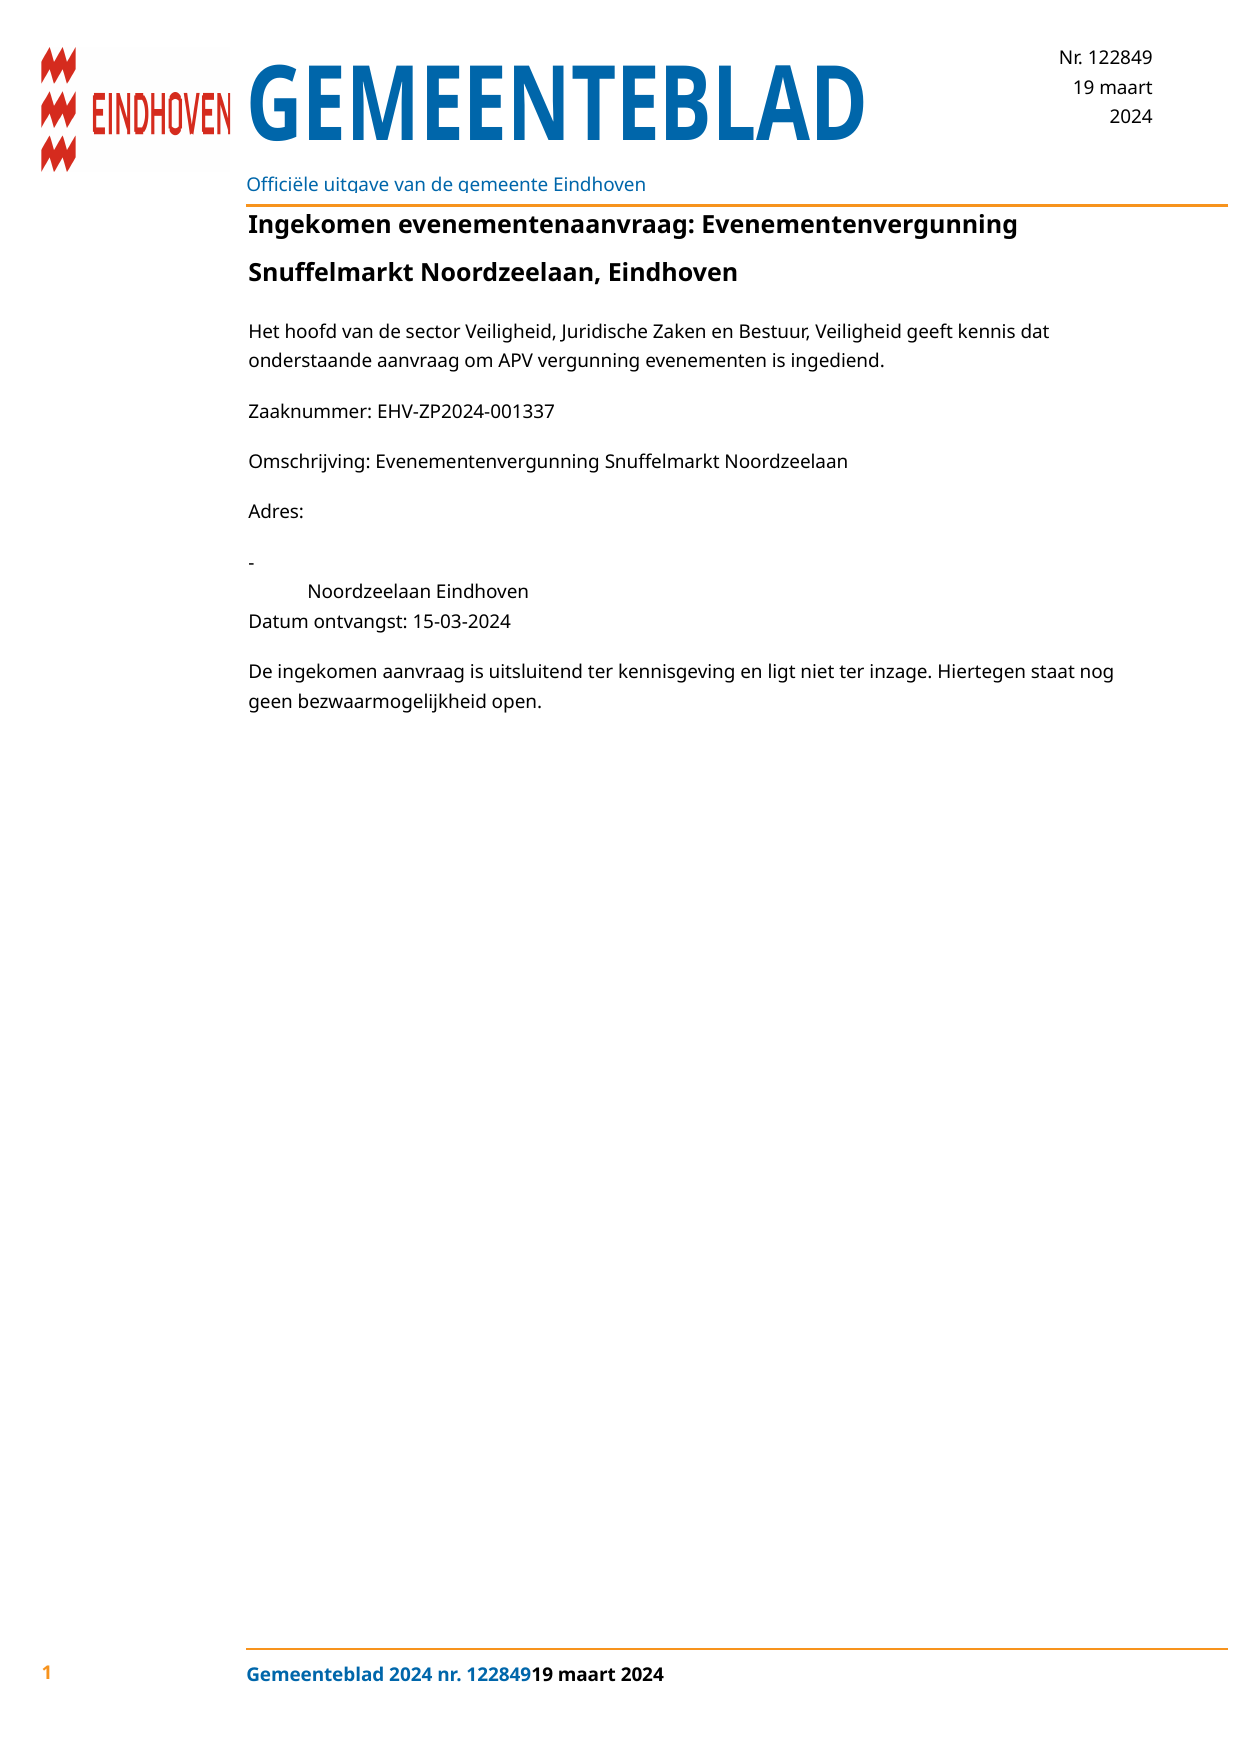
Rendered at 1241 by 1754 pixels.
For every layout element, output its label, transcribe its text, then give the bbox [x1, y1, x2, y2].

text Omschrijving: Evenementenvergunning Snuffelmarkt Noordzeelaan [248, 448, 1152, 474]
text Datum ontvangst: 15-03-2024 [248, 608, 1152, 634]
text Het hoofd van de sector Veiligheid, Juridische Zaken en Bestuur, Veiligheid geeft kennis dat onderstaande aanvraag om APV vergunning evenementen is ingediend. [248, 318, 1152, 373]
text Zaaknummer: EHV-ZP2024-001337 [248, 398, 1152, 424]
text De ingekomen aanvraag is uitsluitend ter kennisgeving en ligt niet ter inzage. Hiertegen staat nog geen bezwaarmogelijkheid open. [248, 659, 1152, 714]
text Adres: [248, 499, 1152, 524]
text Ingekomen evenementenaanvraag: Evenementenvergunning Snuffelmarkt Noordzeelaan, Eindhoven [248, 207, 1152, 288]
list Noordzeelaan Eindhoven [248, 579, 1152, 604]
picture [41, 47, 231, 172]
